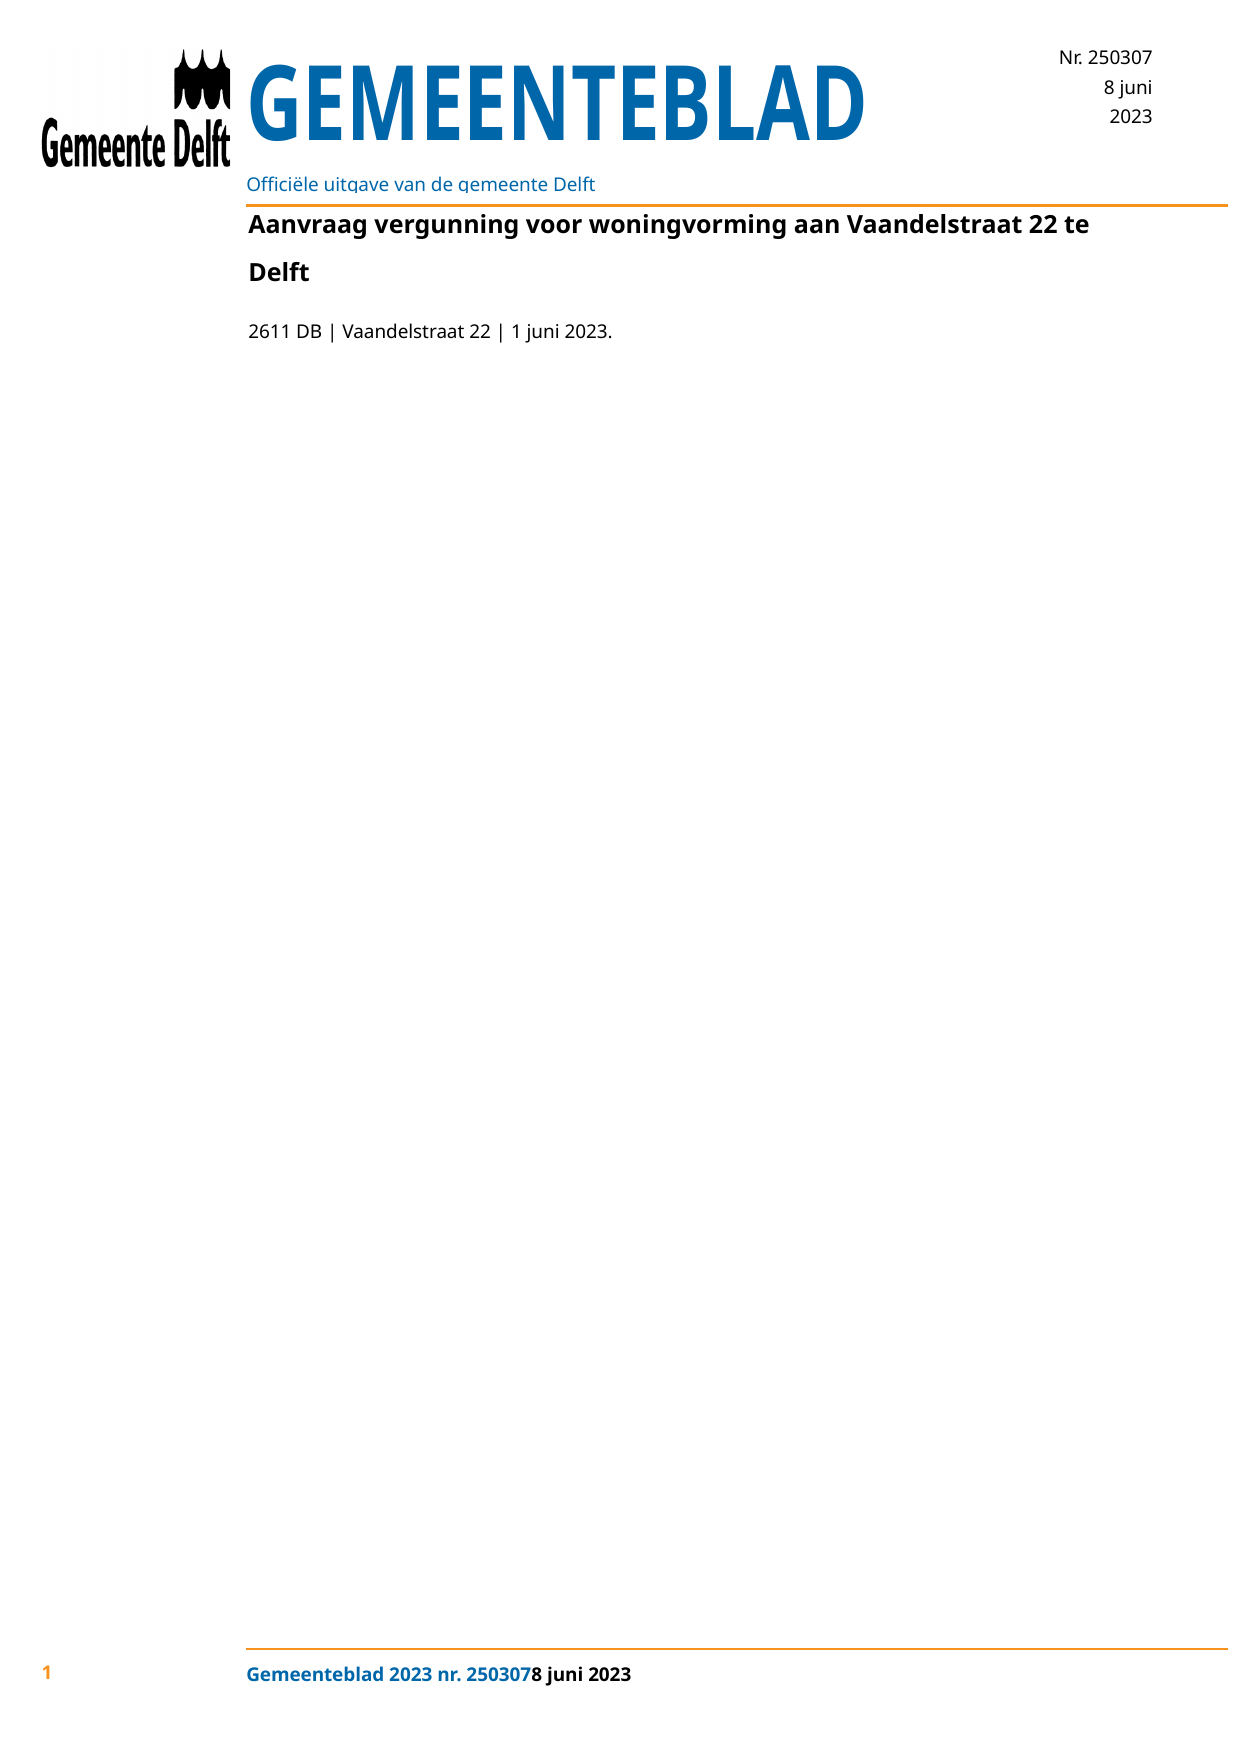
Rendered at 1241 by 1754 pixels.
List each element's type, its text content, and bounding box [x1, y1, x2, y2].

text Aanvraag vergunning voor woningvorming aan Vaandelstraat 22 te Delft [248, 207, 1152, 288]
text 2611 DB | Vaandelstraat 22 | 1 juni 2023. [248, 318, 1152, 344]
picture [41, 47, 231, 172]
